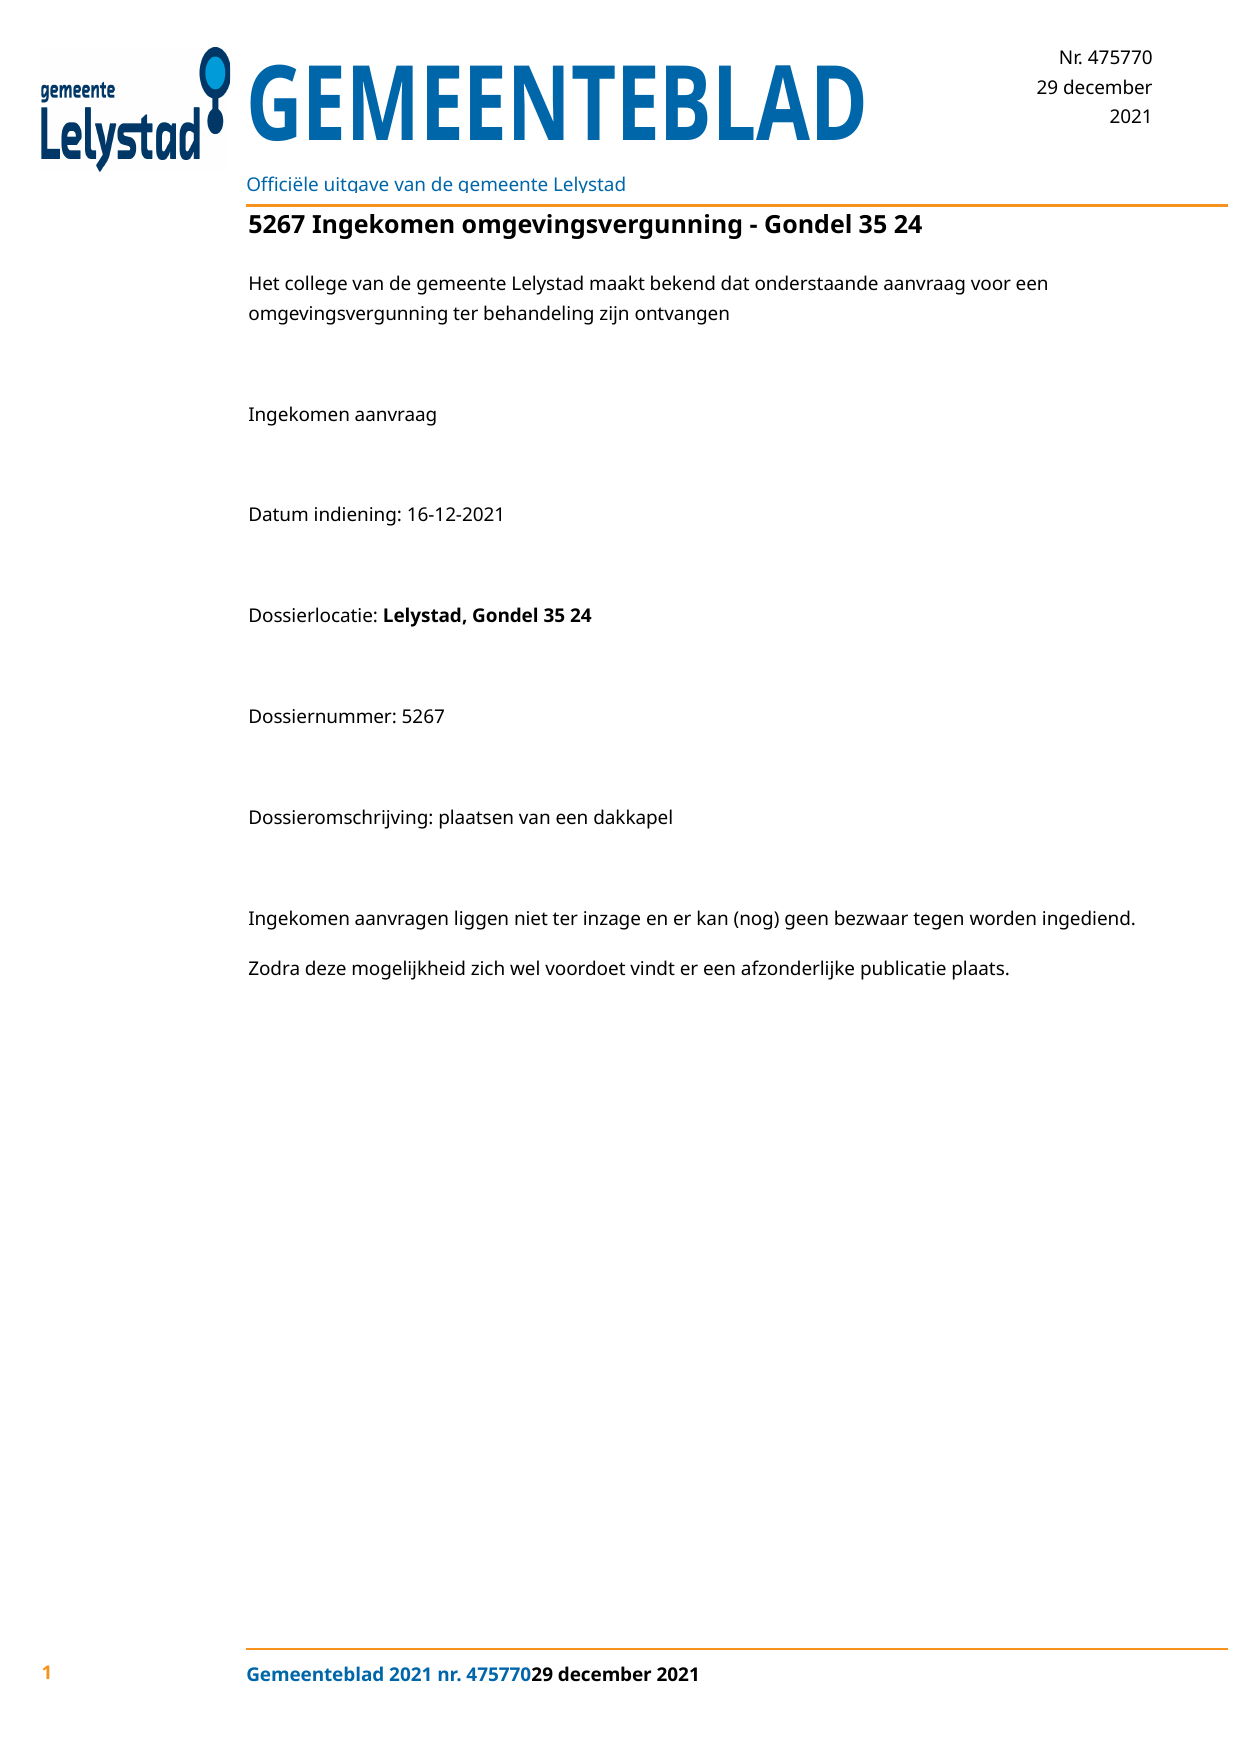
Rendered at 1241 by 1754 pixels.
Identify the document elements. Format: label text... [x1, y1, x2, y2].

text Ingekomen aanvraag [248, 401, 1152, 426]
text Dossieromschrijving: plaatsen van een dakkapel [248, 804, 1152, 830]
text Dossierlocatie: Lelystad, Gondel 35 24 [248, 602, 1152, 628]
text Het college van de gemeente Lelystad maakt bekend dat onderstaande aanvraag voor een omgevingsvergunning ter behandeling zijn ontvangen [248, 270, 1152, 326]
text Dossiernummer: 5267 [248, 703, 1152, 729]
text Ingekomen aanvragen liggen niet ter inzage en er kan (nog) geen bezwaar tegen worden ingediend. [248, 905, 1152, 931]
text 5267 Ingekomen omgevingsvergunning - Gondel 35 24 [248, 207, 1152, 241]
text Zodra deze mogelijkheid zich wel voordoet vindt er een afzonderlijke publicatie plaats. [248, 955, 1152, 981]
text Datum indiening: 16-12-2021 [248, 502, 1152, 527]
picture [41, 47, 231, 172]
